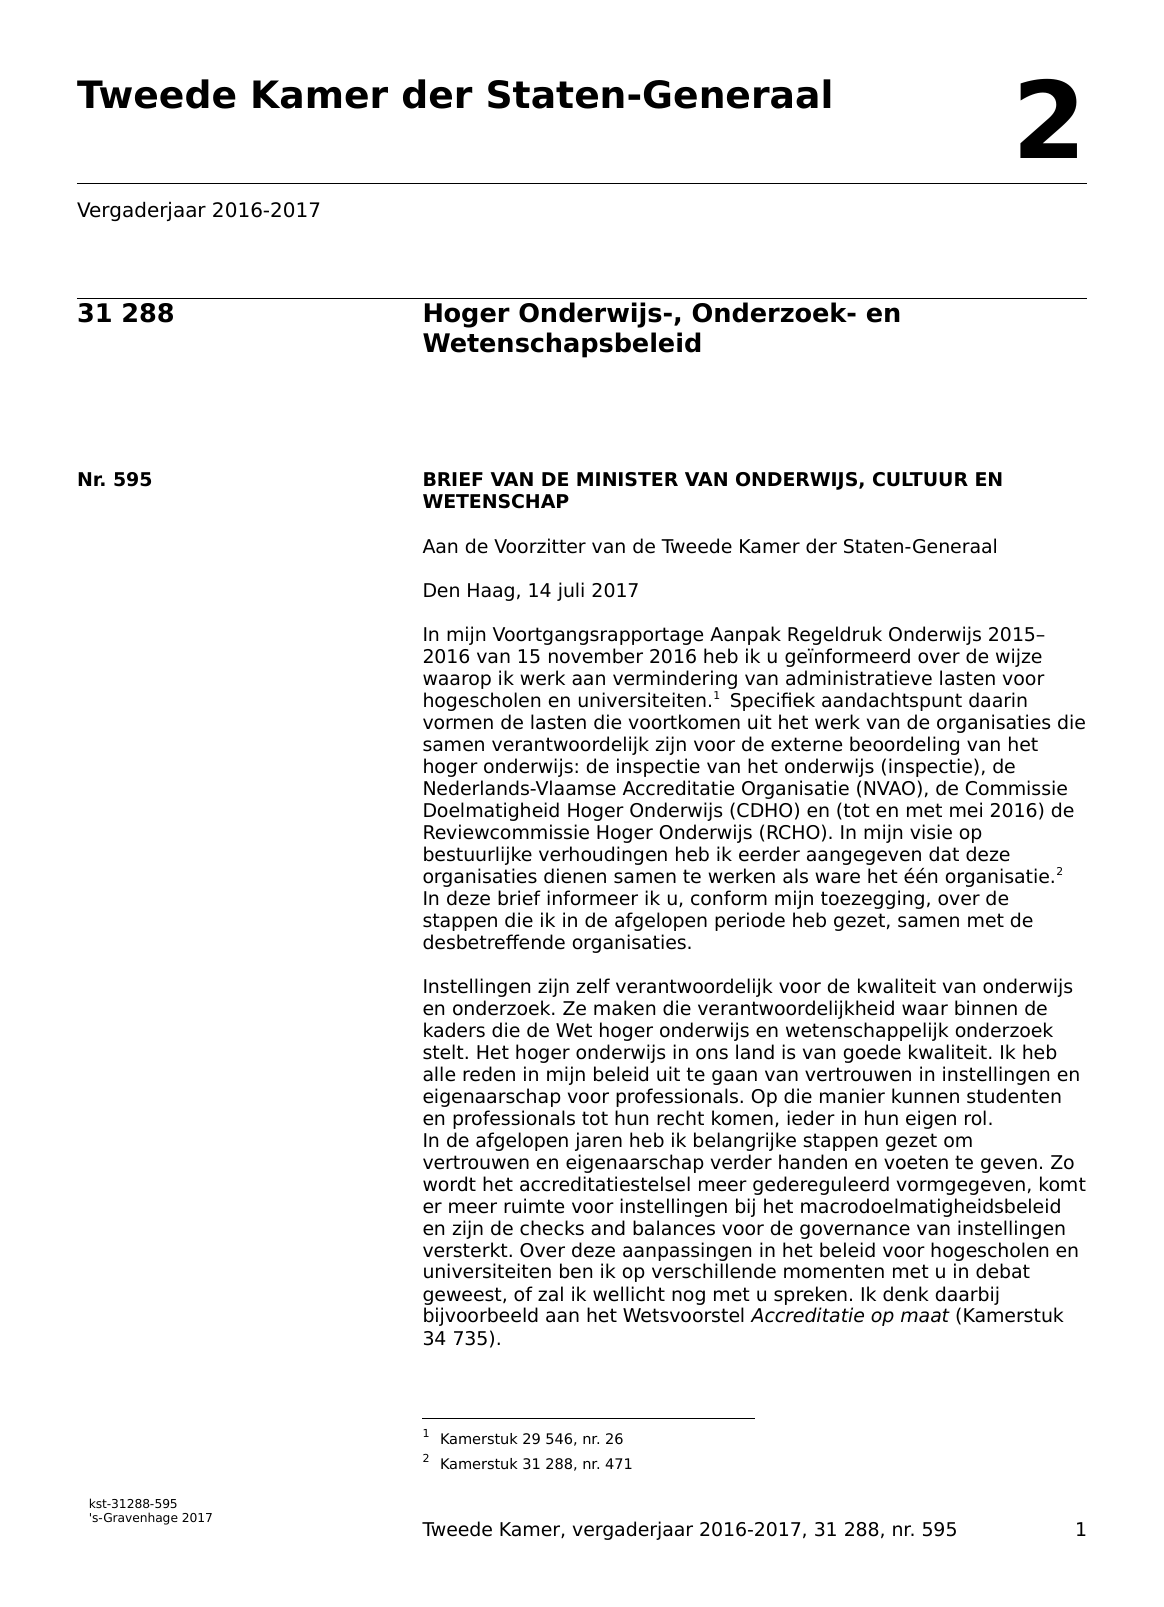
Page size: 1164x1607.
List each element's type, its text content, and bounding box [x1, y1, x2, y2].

subtitle Nr. 595 BRIEF VAN DE MINISTER VAN ONDERWIJS, CULTUUR EN WETENSCHAP [77, 469, 1087, 513]
text Instellingen zijn zelf verantwoordelijk voor de kwaliteit van onderwijs en onderzoek. Ze maken die verantwoordelijkheid waar binnen de kaders die de Wet hoger onderwijs en wetenschappelijk onderzoek stelt. Het hoger onderwijs in ons land is van goede kwaliteit. Ik heb alle reden in mijn beleid uit te gaan van vertrouwen in instellingen en eigenaarschap voor professionals. Op die manier kunnen studenten en professionals tot hun recht komen, ieder in hun eigen rol. [422, 976, 1087, 1129]
text Aan de Voorzitter van de Tweede Kamer der Staten-Generaal [422, 536, 1087, 557]
table_cell Vergaderjaar 2016-2017 [77, 184, 1087, 298]
text Kamerstuk 31 288, nr. 471 [422, 1452, 1087, 1474]
text kst-31288-595 [88, 1497, 323, 1511]
text 's-Gravenhage 2017 [88, 1511, 323, 1525]
text In mijn Voortgangsrapportage Aanpak Regeldruk Onderwijs 2015–2016 van 15 november 2016 heb ik u geïnformeerd over de wijze waarop ik werk aan vermindering van administratieve lasten voor hogescholen en universiteiten. Specifiek aandachtspunt daarin vormen de lasten die voortkomen uit het werk van de organisaties die samen verantwoordelijk zijn voor de externe beoordeling van het hoger onderwijs: de inspectie van het onderwijs (inspectie), de Nederlands-Vlaamse Accreditatie Organisatie (NVAO), de Commissie Doelmatigheid Hoger Onderwijs (CDHO) en (tot en met mei 2016) de Reviewcommissie Hoger Onderwijs (RCHO). In mijn visie op bestuurlijke verhoudingen heb ik eerder aangegeven dat deze organisaties dienen samen te werken als ware het één organisatie. In deze brief informeer ik u, conform mijn toezegging, over de stappen die ik in de afgelopen periode heb gezet, samen met de desbetreffende organisaties. [422, 624, 1087, 953]
table_header Tweede Kamer der Staten-Generaal [77, 59, 886, 183]
text In de afgelopen jaren heb ik belangrijke stappen gezet om vertrouwen en eigenaarschap verder handen en voeten te geven. Zo wordt het accreditatiestelsel meer gedereguleerd vormgegeven, komt er meer ruimte voor instellingen bij het macrodoelmatigheidsbeleid en zijn de checks and balances voor de governance van instellingen versterkt. Over deze aanpassingen in het beleid voor hogescholen en universiteiten ben ik op verschillende momenten met u in debat geweest, of zal ik wellicht nog met u spreken. Ik denk daarbij bijvoorbeeld aan het Wetsvoorstel Accreditatie op maat (Kamerstuk 34 735). [422, 1129, 1087, 1349]
text Kamerstuk 29 546, nr. 26 [422, 1427, 1087, 1449]
text Den Haag, 14 juli 2017 [422, 580, 1087, 602]
subtitle 31 288 Hoger Onderwijs-, Onderzoek- en Wetenschapsbeleid [77, 299, 1087, 358]
table_header 2 [886, 59, 1087, 183]
